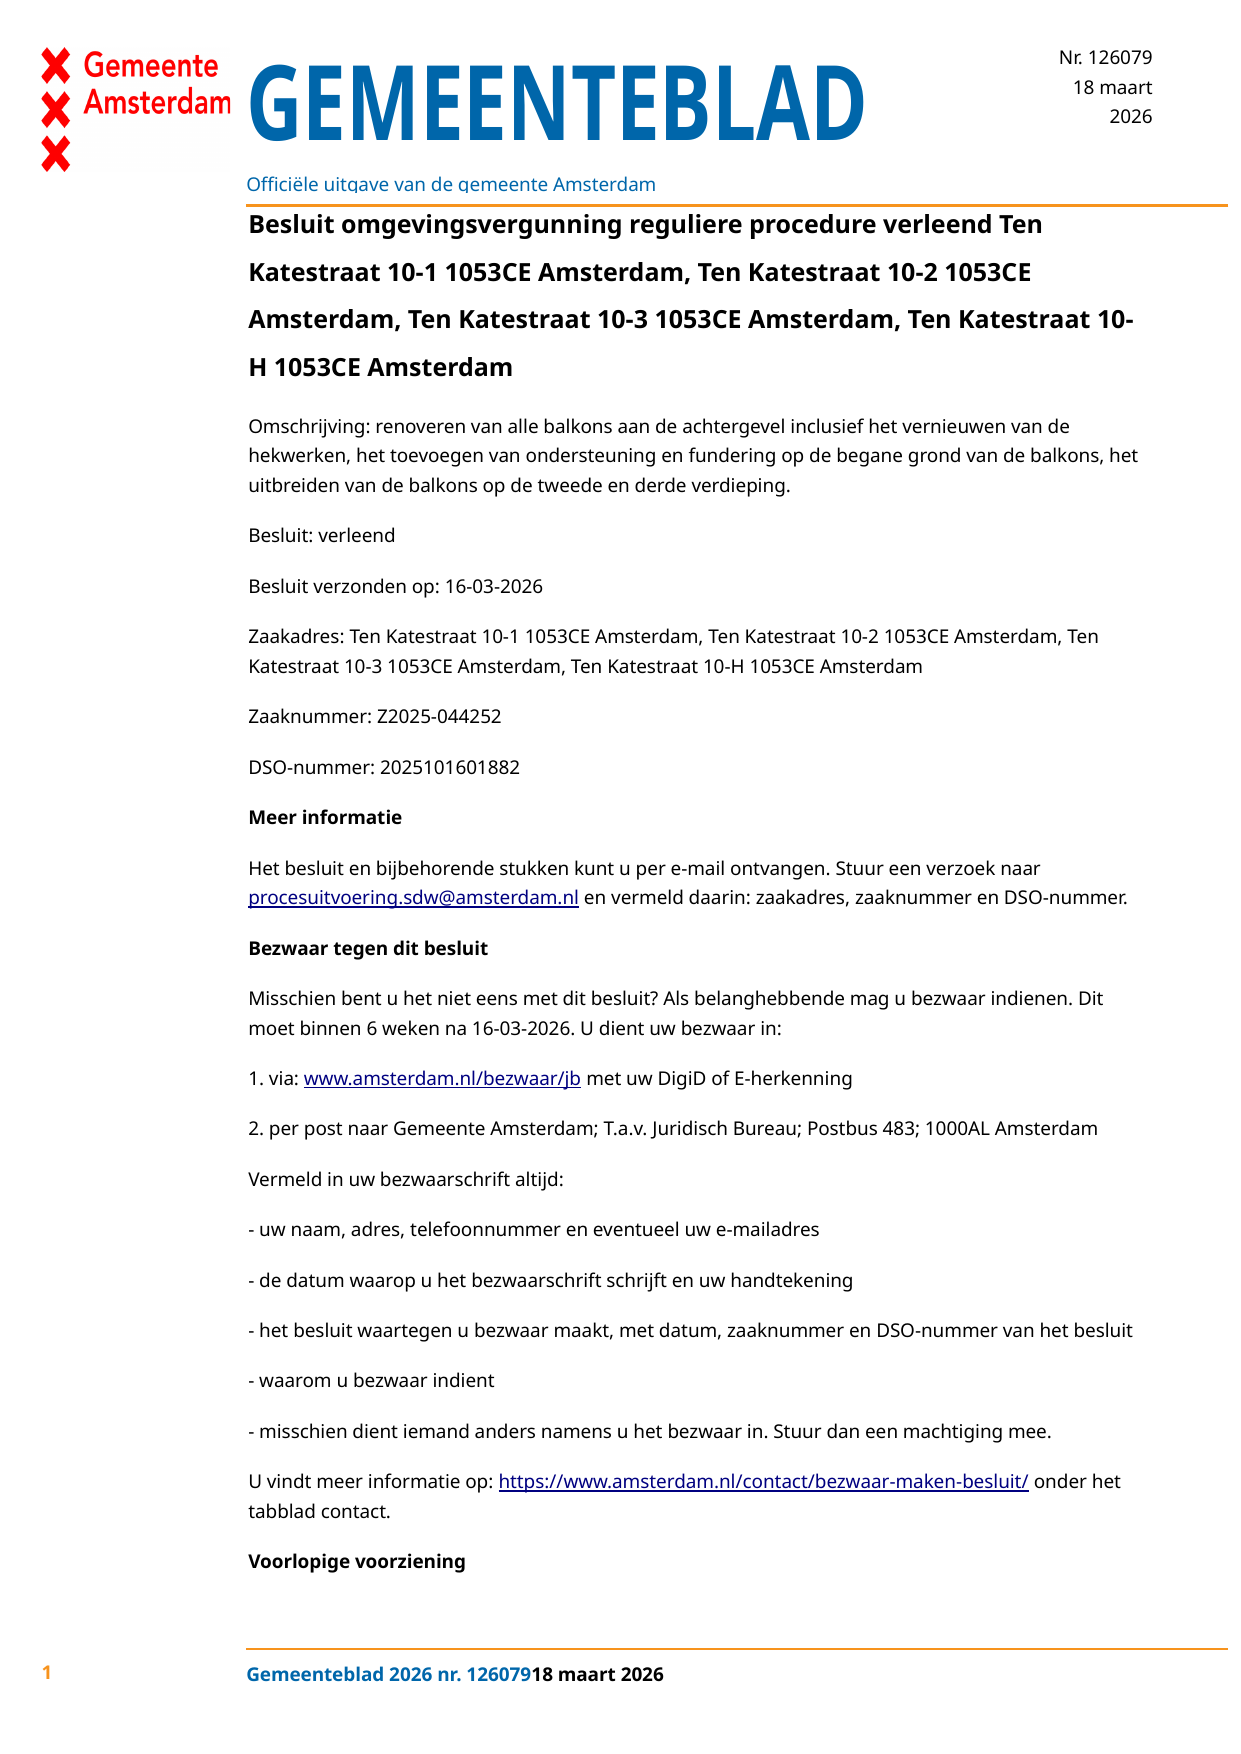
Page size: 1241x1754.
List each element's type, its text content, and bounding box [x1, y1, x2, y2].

text DSO-nummer: 2025101601882 [248, 754, 1152, 780]
text - uw naam, adres, telefoonnummer en eventueel uw e-mailadres [248, 1216, 1152, 1242]
text - de datum waarop u het bezwaarschrift schrijft en uw handtekening [248, 1267, 1152, 1293]
text Omschrijving: renoveren van alle balkons aan de achtergevel inclusief het vernieuwen van de hekwerken, het toevoegen van ondersteuning en fundering op de begane grond van de balkons, het uitbreiden van de balkons op de tweede en derde verdieping. [248, 413, 1152, 498]
text - misschien dient iemand anders namens u het bezwaar in. Stuur dan een machtiging mee. [248, 1418, 1152, 1444]
text Bezwaar tegen dit besluit [248, 935, 1152, 961]
text Zaakadres: Ten Katestraat 10-1 1053CE Amsterdam, Ten Katestraat 10-2 1053CE Amsterdam, Ten Katestraat 10-3 1053CE Amsterdam, Ten Katestraat 10-H 1053CE Amsterdam [248, 623, 1152, 679]
text 1. via: www.amsterdam.nl/bezwaar/jb met uw DigiD of E-herkenning [248, 1065, 1152, 1091]
text Vermeld in uw bezwaarschrift altijd: [248, 1166, 1152, 1192]
text U vindt meer informatie op: https://www.amsterdam.nl/contact/bezwaar-maken-besluit/ onder het tabblad contact. [248, 1468, 1152, 1524]
text Voorlopige voorziening [248, 1548, 1152, 1574]
text 2. per post naar Gemeente Amsterdam; T.a.v. Juridisch Bureau; Postbus 483; 1000AL Amsterdam [248, 1116, 1152, 1141]
text - waarom u bezwaar indient [248, 1368, 1152, 1393]
text Zaaknummer: Z2025-044252 [248, 703, 1152, 729]
picture [41, 47, 231, 172]
text Meer informatie [248, 804, 1152, 830]
text Besluit verzonden op: 16-03-2026 [248, 573, 1152, 599]
text Misschien bent u het niet eens met dit besluit? Als belanghebbende mag u bezwaar indienen. Dit moet binnen 6 weken na 16-03-2026. U dient uw bezwaar in: [248, 985, 1152, 1041]
text - het besluit waartegen u bezwaar maakt, met datum, zaaknummer en DSO-nummer van het besluit [248, 1317, 1152, 1343]
text Het besluit en bijbehorende stukken kunt u per e-mail ontvangen. Stuur een verzoek naar procesuitvoering.sdw@amsterdam.nl en vermeld daarin: zaakadres, zaaknummer en DSO-nummer. [248, 855, 1152, 910]
text Besluit omgevingsvergunning reguliere procedure verleend Ten Katestraat 10-1 1053CE Amsterdam, Ten Katestraat 10-2 1053CE Amsterdam, Ten Katestraat 10-3 1053CE Amsterdam, Ten Katestraat 10-H 1053CE Amsterdam [248, 207, 1152, 384]
text Besluit: verleend [248, 523, 1152, 548]
